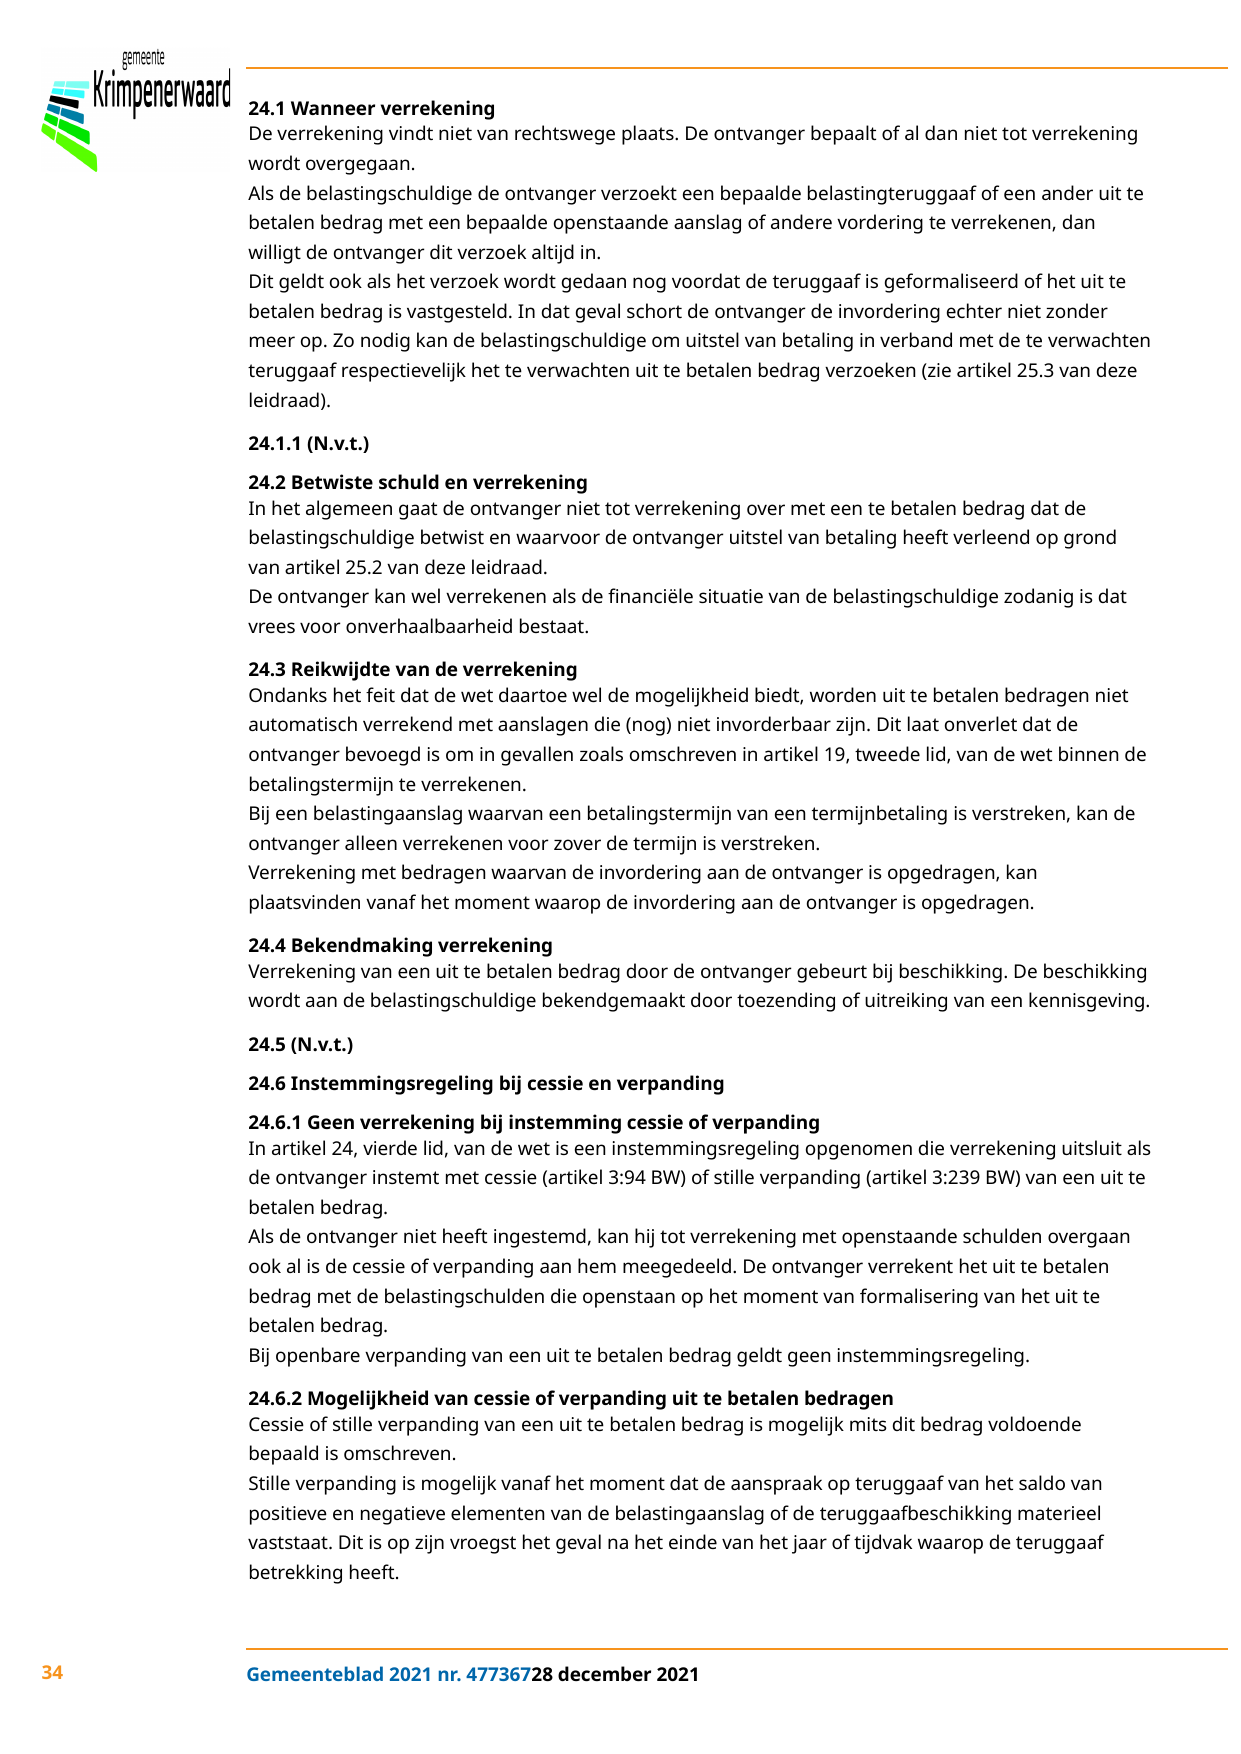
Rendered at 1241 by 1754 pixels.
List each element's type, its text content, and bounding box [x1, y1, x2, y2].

text De ontvanger kan wel verrekenen als de financiële situatie van de belastingschuldige zodanig is dat vrees voor onverhaalbaarheid bestaat. [248, 584, 1152, 639]
text 24.6.1 Geen verrekening bij instemming cessie of verpanding [248, 1109, 1152, 1135]
text Verrekening van een uit te betalen bedrag door de ontvanger gebeurt bij beschikking. De beschikking wordt aan de belastingschuldige bekendgemaakt door toezending of uitreiking van een kennisgeving. [248, 958, 1152, 1013]
text Ondanks het feit dat de wet daartoe wel de mogelijkheid biedt, worden uit te betalen bedragen niet automatisch verrekend met aanslagen die (nog) niet invorderbaar zijn. Dit laat onverlet dat de ontvanger bevoegd is om in gevallen zoals omschreven in artikel 19, tweede lid, van de wet binnen de betalingstermijn te verrekenen. [248, 682, 1152, 797]
text Verrekening met bedragen waarvan de invordering aan de ontvanger is opgedragen, kan plaatsvinden vanaf het moment waarop de invordering aan de ontvanger is opgedragen. [248, 859, 1152, 915]
text 24.1 Wanneer verrekening [248, 95, 1152, 121]
text 24.6 Instemmingsregeling bij cessie en verpanding [248, 1070, 1152, 1096]
text 24.3 Reikwijdte van de verrekening [248, 656, 1152, 682]
text In artikel 24, vierde lid, van de wet is een instemmingsregeling opgenomen die verrekening uitsluit als de ontvanger instemt met cessie (artikel 3:94 BW) of stille verpanding (artikel 3:239 BW) van een uit te betalen bedrag. [248, 1135, 1152, 1220]
text Als de ontvanger niet heeft ingestemd, kan hij tot verrekening met openstaande schulden overgaan ook al is de cessie of verpanding aan hem meegedeeld. De ontvanger verrekent het uit te betalen bedrag met de belastingschulden die openstaan op het moment van formalisering van het uit te betalen bedrag. [248, 1224, 1152, 1338]
text 24.1.1 (N.v.t.) [248, 430, 1152, 456]
text 24.6.2 Mogelijkheid van cessie of verpanding uit te betalen bedragen [248, 1385, 1152, 1411]
text Als de belastingschuldige de ontvanger verzoekt een bepaalde belastingteruggaaf of een ander uit te betalen bedrag met een bepaalde openstaande aanslag of andere vordering te verrekenen, dan willigt de ontvanger dit verzoek altijd in. [248, 180, 1152, 264]
text 24.2 Betwiste schuld en verrekening [248, 469, 1152, 495]
text Cessie of stille verpanding van een uit te betalen bedrag is mogelijk mits dit bedrag voldoende bepaald is omschreven. [248, 1411, 1152, 1466]
text 24.4 Bekendmaking verrekening [248, 932, 1152, 958]
text De verrekening vindt niet van rechtswege plaats. De ontvanger bepaalt of al dan niet tot verrekening wordt overgegaan. [248, 121, 1152, 176]
text Bij een belastingaanslag waarvan een betalingstermijn van een termijnbetaling is verstreken, kan de ontvanger alleen verrekenen voor zover de termijn is verstreken. [248, 800, 1152, 856]
text Stille verpanding is mogelijk vanaf het moment dat de aanspraak op teruggaaf van het saldo van positieve en negatieve elementen van de belastingaanslag of de teruggaafbeschikking materieel vaststaat. Dit is op zijn vroegst het geval na het einde van het jaar of tijdvak waarop de teruggaaf betrekking heeft. [248, 1470, 1152, 1584]
text Dit geldt ook als het verzoek wordt gedaan nog voordat de teruggaaf is geformaliseerd of het uit te betalen bedrag is vastgesteld. In dat geval schort de ontvanger de invordering echter niet zonder meer op. Zo nodig kan de belastingschuldige om uitstel van betaling in verband met de te verwachten teruggaaf respectievelijk het te verwachten uit te betalen bedrag verzoeken (zie artikel 25.3 van deze leidraad). [248, 268, 1152, 412]
text Bij openbare verpanding van een uit te betalen bedrag geldt geen instemmingsregeling. [248, 1342, 1152, 1368]
picture [41, 47, 231, 172]
text 24.5 (N.v.t.) [248, 1031, 1152, 1056]
text In het algemeen gaat de ontvanger niet tot verrekening over met een te betalen bedrag dat de belastingschuldige betwist en waarvoor de ontvanger uitstel van betaling heeft verleend op grond van artikel 25.2 van deze leidraad. [248, 495, 1152, 580]
